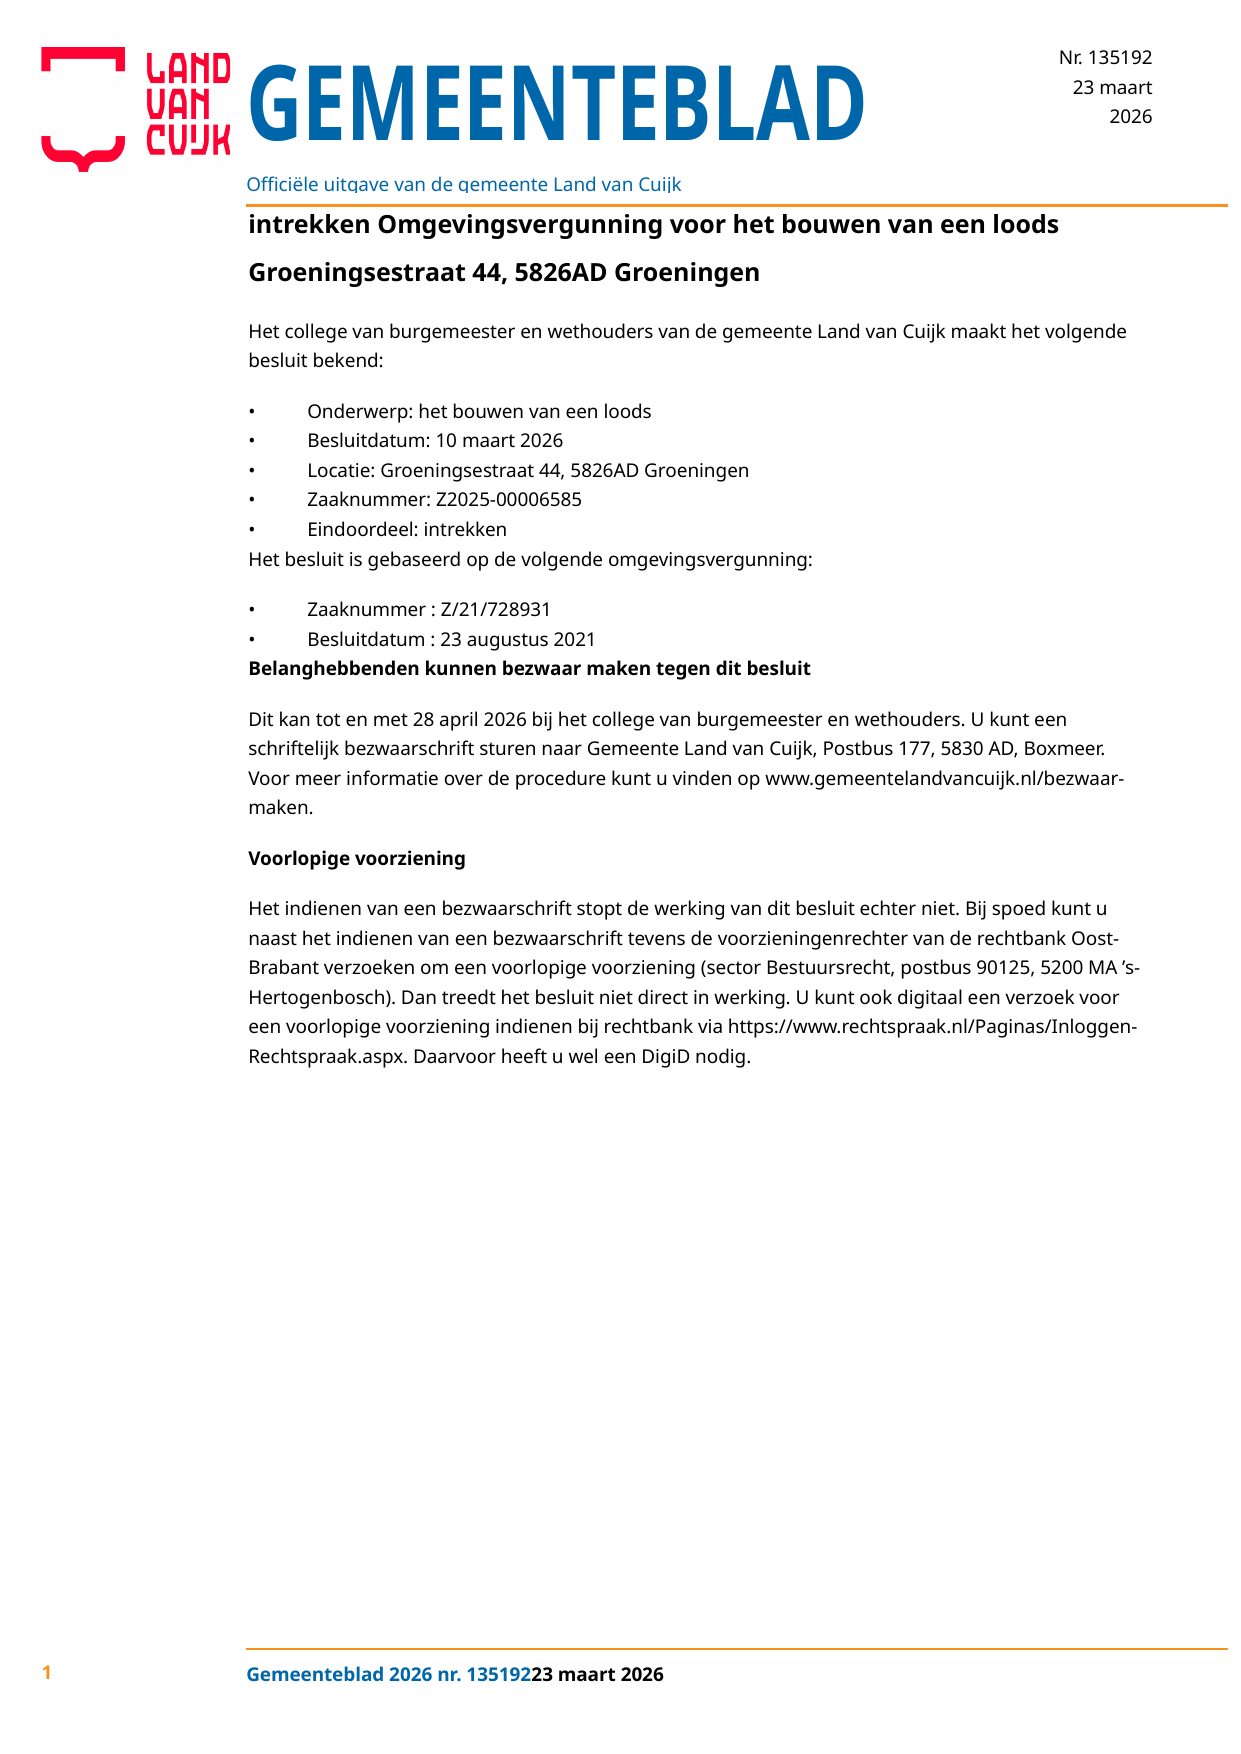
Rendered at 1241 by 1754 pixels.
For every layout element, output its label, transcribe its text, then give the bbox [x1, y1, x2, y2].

list Besluitdatum: 10 maart 2026 [248, 427, 1152, 453]
picture [41, 47, 231, 172]
text intrekken Omgevingsvergunning voor het bouwen van een loods Groeningsestraat 44, 5826AD Groeningen [248, 207, 1152, 288]
text Het college van burgemeester en wethouders van de gemeente Land van Cuijk maakt het volgende besluit bekend: [248, 318, 1152, 373]
text Voorlopige voorziening [248, 845, 1152, 871]
list Zaaknummer : Z/21/728931 [248, 596, 1152, 622]
list Besluitdatum : 23 augustus 2021 [248, 626, 1152, 652]
list Locatie: Groeningsestraat 44, 5826AD Groeningen [248, 457, 1152, 483]
list Eindoordeel: intrekken [248, 516, 1152, 542]
text Belanghebbenden kunnen bezwaar maken tegen dit besluit [248, 655, 1152, 681]
text Het besluit is gebaseerd op de volgende omgevingsvergunning: [248, 546, 1152, 572]
list Onderwerp: het bouwen van een loods [248, 398, 1152, 424]
list Zaaknummer: Z2025-00006585 [248, 487, 1152, 512]
text Dit kan tot en met 28 april 2026 bij het college van burgemeester en wethouders. U kunt een schriftelijk bezwaarschrift sturen naar Gemeente Land van Cuijk, Postbus 177, 5830 AD, Boxmeer. Voor meer informatie over de procedure kunt u vinden op www.gemeentelandvancuijk.nl/bezwaar-maken. [248, 706, 1152, 820]
text Het indienen van een bezwaarschrift stopt de werking van dit besluit echter niet. Bij spoed kunt u naast het indienen van een bezwaarschrift tevens de voorzieningenrechter van de rechtbank Oost-Brabant verzoeken om een voorlopige voorziening (sector Bestuursrecht, postbus 90125, 5200 MA ’s-Hertogenbosch). Dan treedt het besluit niet direct in werking. U kunt ook digitaal een verzoek voor een voorlopige voorziening indienen bij rechtbank via https://www.rechtspraak.nl/Paginas/Inloggen-Rechtspraak.aspx. Daarvoor heeft u wel een DigiD nodig. [248, 895, 1152, 1069]
